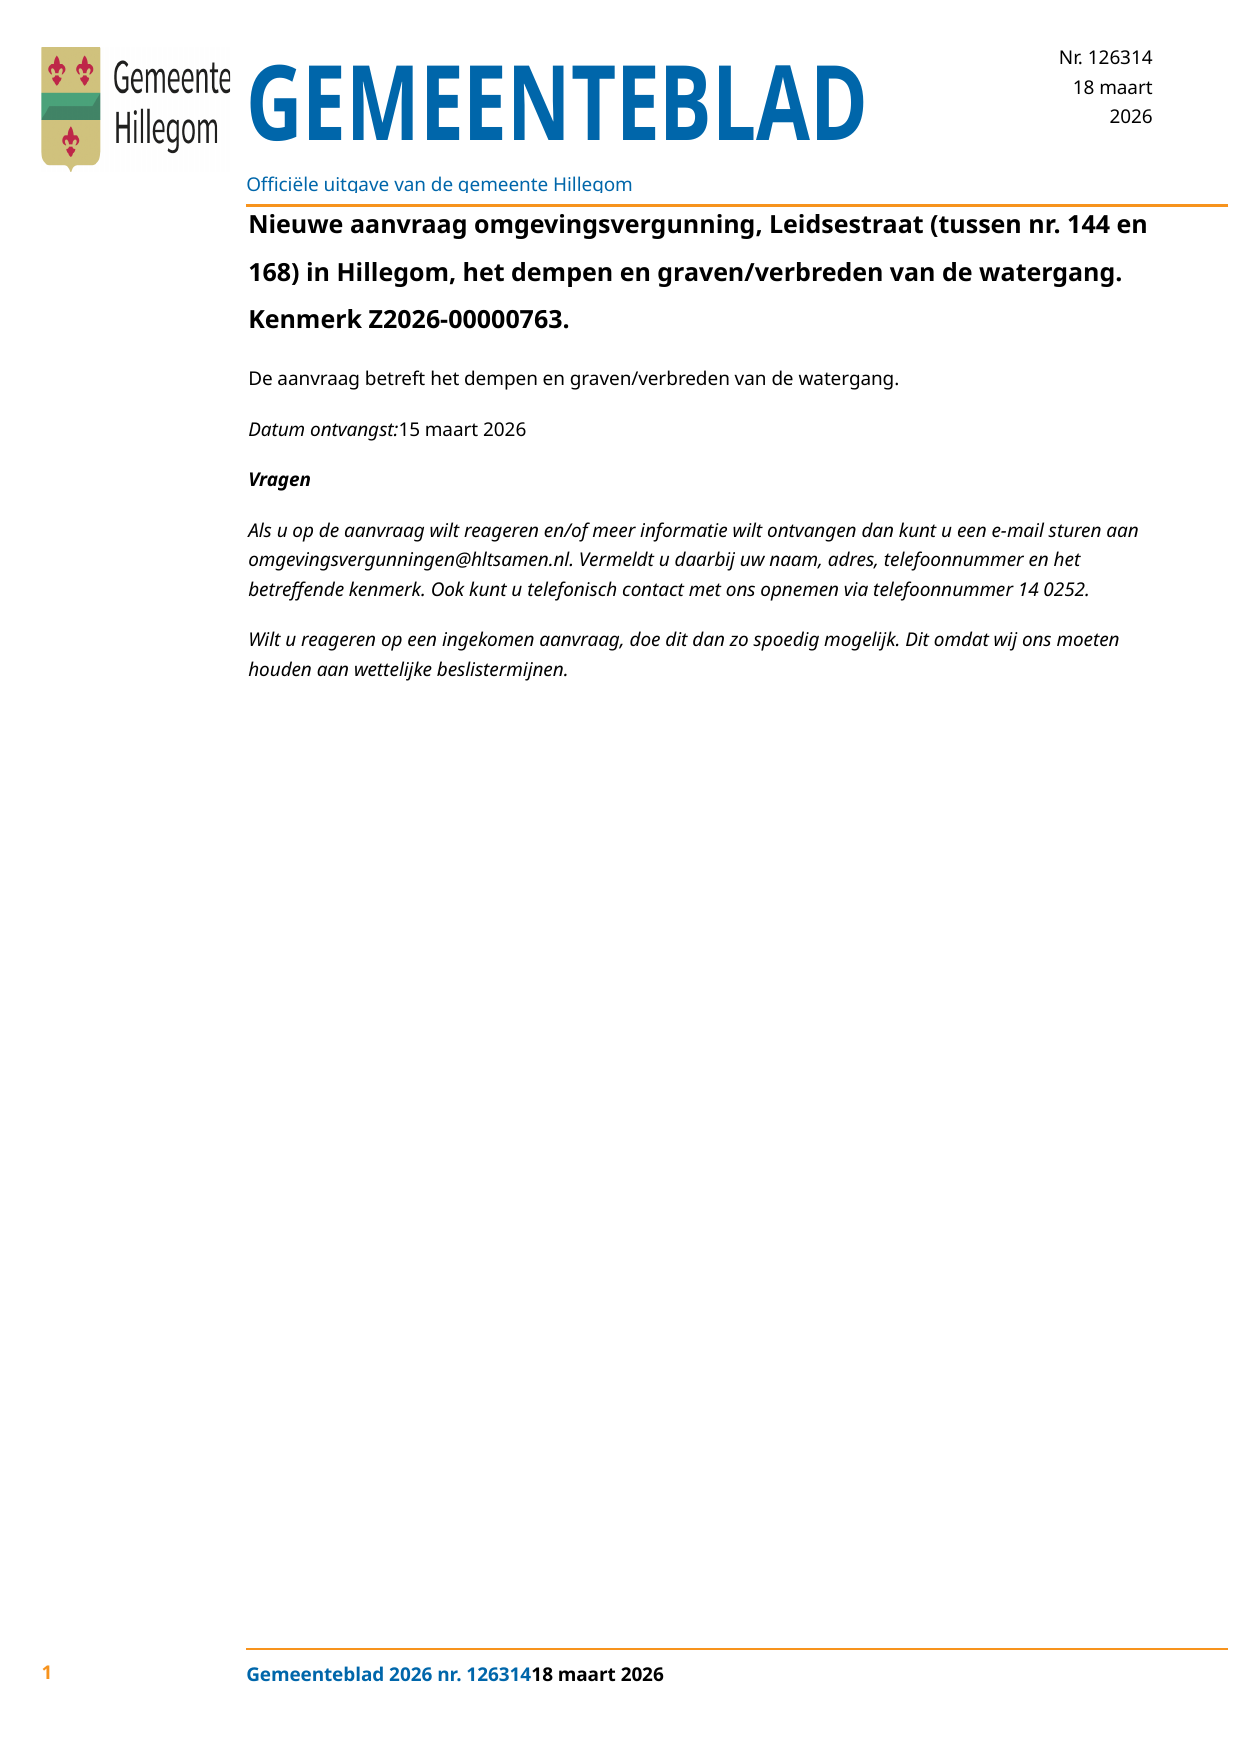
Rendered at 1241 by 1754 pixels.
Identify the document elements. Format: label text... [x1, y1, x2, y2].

picture [41, 47, 231, 172]
text Nieuwe aanvraag omgevingsvergunning, Leidsestraat (tussen nr. 144 en 168) in Hillegom, het dempen en graven/verbreden van de watergang. Kenmerk Z2026-00000763. [248, 207, 1152, 336]
text Vragen [248, 466, 1152, 492]
text Als u op de aanvraag wilt reageren en/of meer informatie wilt ontvangen dan kunt u een e-mail sturen aan omgevingsvergunningen@hltsamen.nl. Vermeldt u daarbij uw naam, adres, telefoonnummer en het betreffende kenmerk. Ook kunt u telefonisch contact met ons opnemen via telefoonnummer 14 0252. [248, 517, 1152, 602]
text Datum ontvangst:15 maart 2026 [248, 416, 1152, 442]
text Wilt u reageren op een ingekomen aanvraag, doe dit dan zo spoedig mogelijk. Dit omdat wij ons moeten houden aan wettelijke beslistermijnen. [248, 626, 1152, 682]
text De aanvraag betreft het dempen en graven/verbreden van de watergang. [248, 366, 1152, 391]
